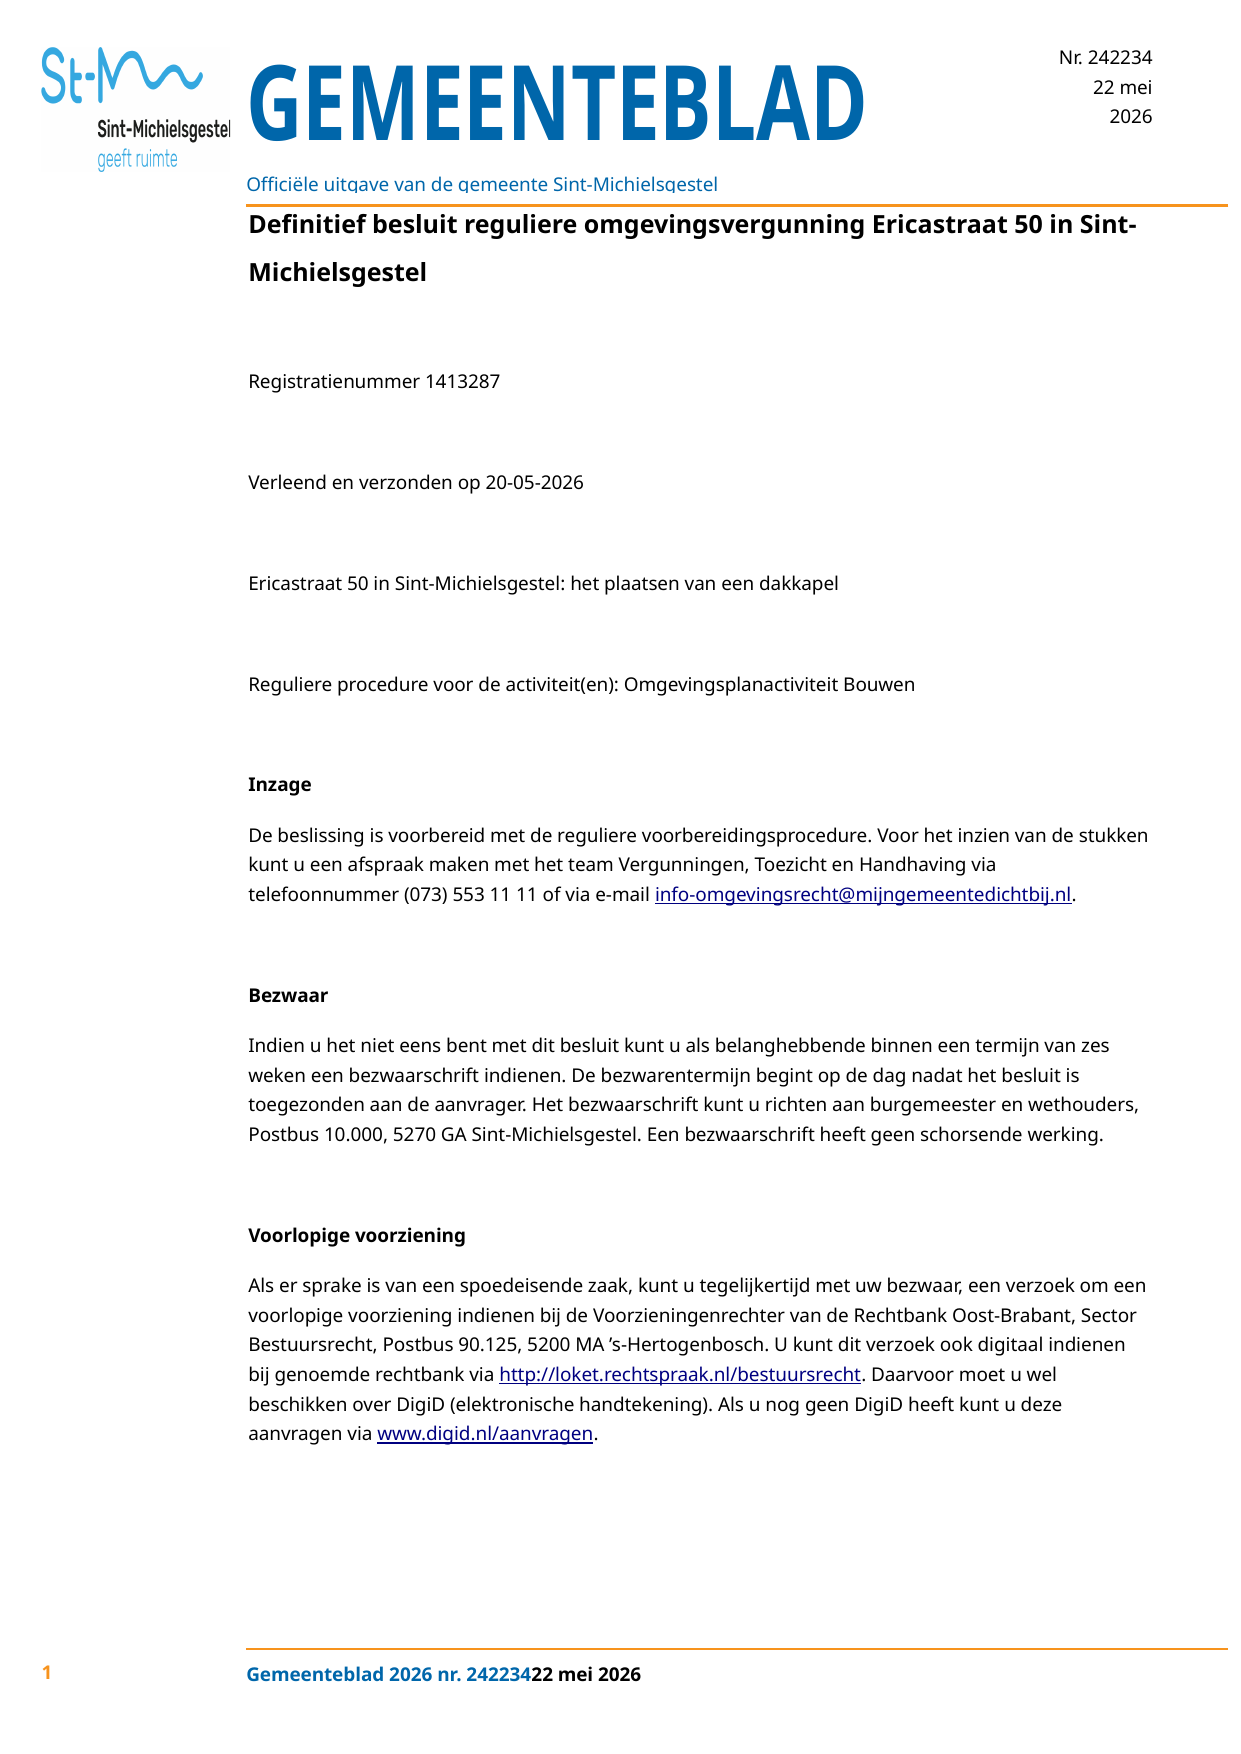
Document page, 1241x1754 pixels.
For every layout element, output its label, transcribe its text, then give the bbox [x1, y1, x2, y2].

text Voorlopige voorziening [248, 1222, 1152, 1248]
text Definitief besluit reguliere omgevingsvergunning Ericastraat 50 in Sint-Michielsgestel [248, 207, 1152, 288]
picture [41, 47, 231, 172]
text Ericastraat 50 in Sint-Michielsgestel: het plaatsen van een dakkapel [248, 570, 1152, 596]
text Inzage [248, 772, 1152, 797]
text Indien u het niet eens bent met dit besluit kunt u als belanghebbende binnen een termijn van zes weken een bezwaarschrift indienen. De bezwarentermijn begint op de dag nadat het besluit is toegezonden aan de aanvrager. Het bezwaarschrift kunt u richten aan burgemeester en wethouders, Postbus 10.000, 5270 GA Sint-Michielsgestel. Een bezwaarschrift heeft geen schorsende werking. [248, 1032, 1152, 1147]
text Verleend en verzonden op 20-05-2026 [248, 469, 1152, 495]
text Bezwaar [248, 982, 1152, 1008]
text Registratienummer 1413287 [248, 368, 1152, 394]
text Reguliere procedure voor de activiteit(en): Omgevingsplanactiviteit Bouwen [248, 671, 1152, 697]
text Als er sprake is van een spoedeisende zaak, kunt u tegelijkertijd met uw bezwaar, een verzoek om een voorlopige voorziening indienen bij de Voorzieningenrechter van de Rechtbank Oost-Brabant, Sector Bestuursrecht, Postbus 90.125, 5200 MA ’s-Hertogenbosch. U kunt dit verzoek ook digitaal indienen bij genoemde rechtbank via http://loket.rechtspraak.nl/bestuursrecht. Daarvoor moet u wel beschikken over DigiD (elektronische handtekening). Als u nog geen DigiD heeft kunt u deze aanvragen via www.digid.nl/aanvragen. [248, 1272, 1152, 1446]
text De beslissing is voorbereid met de reguliere voorbereidingsprocedure. Voor het inzien van de stukken kunt u een afspraak maken met het team Vergunningen, Toezicht en Handhaving via telefoonnummer (073) 553 11 11 of via e-mail info-omgevingsrecht@mijngemeentedichtbij.nl. [248, 822, 1152, 907]
